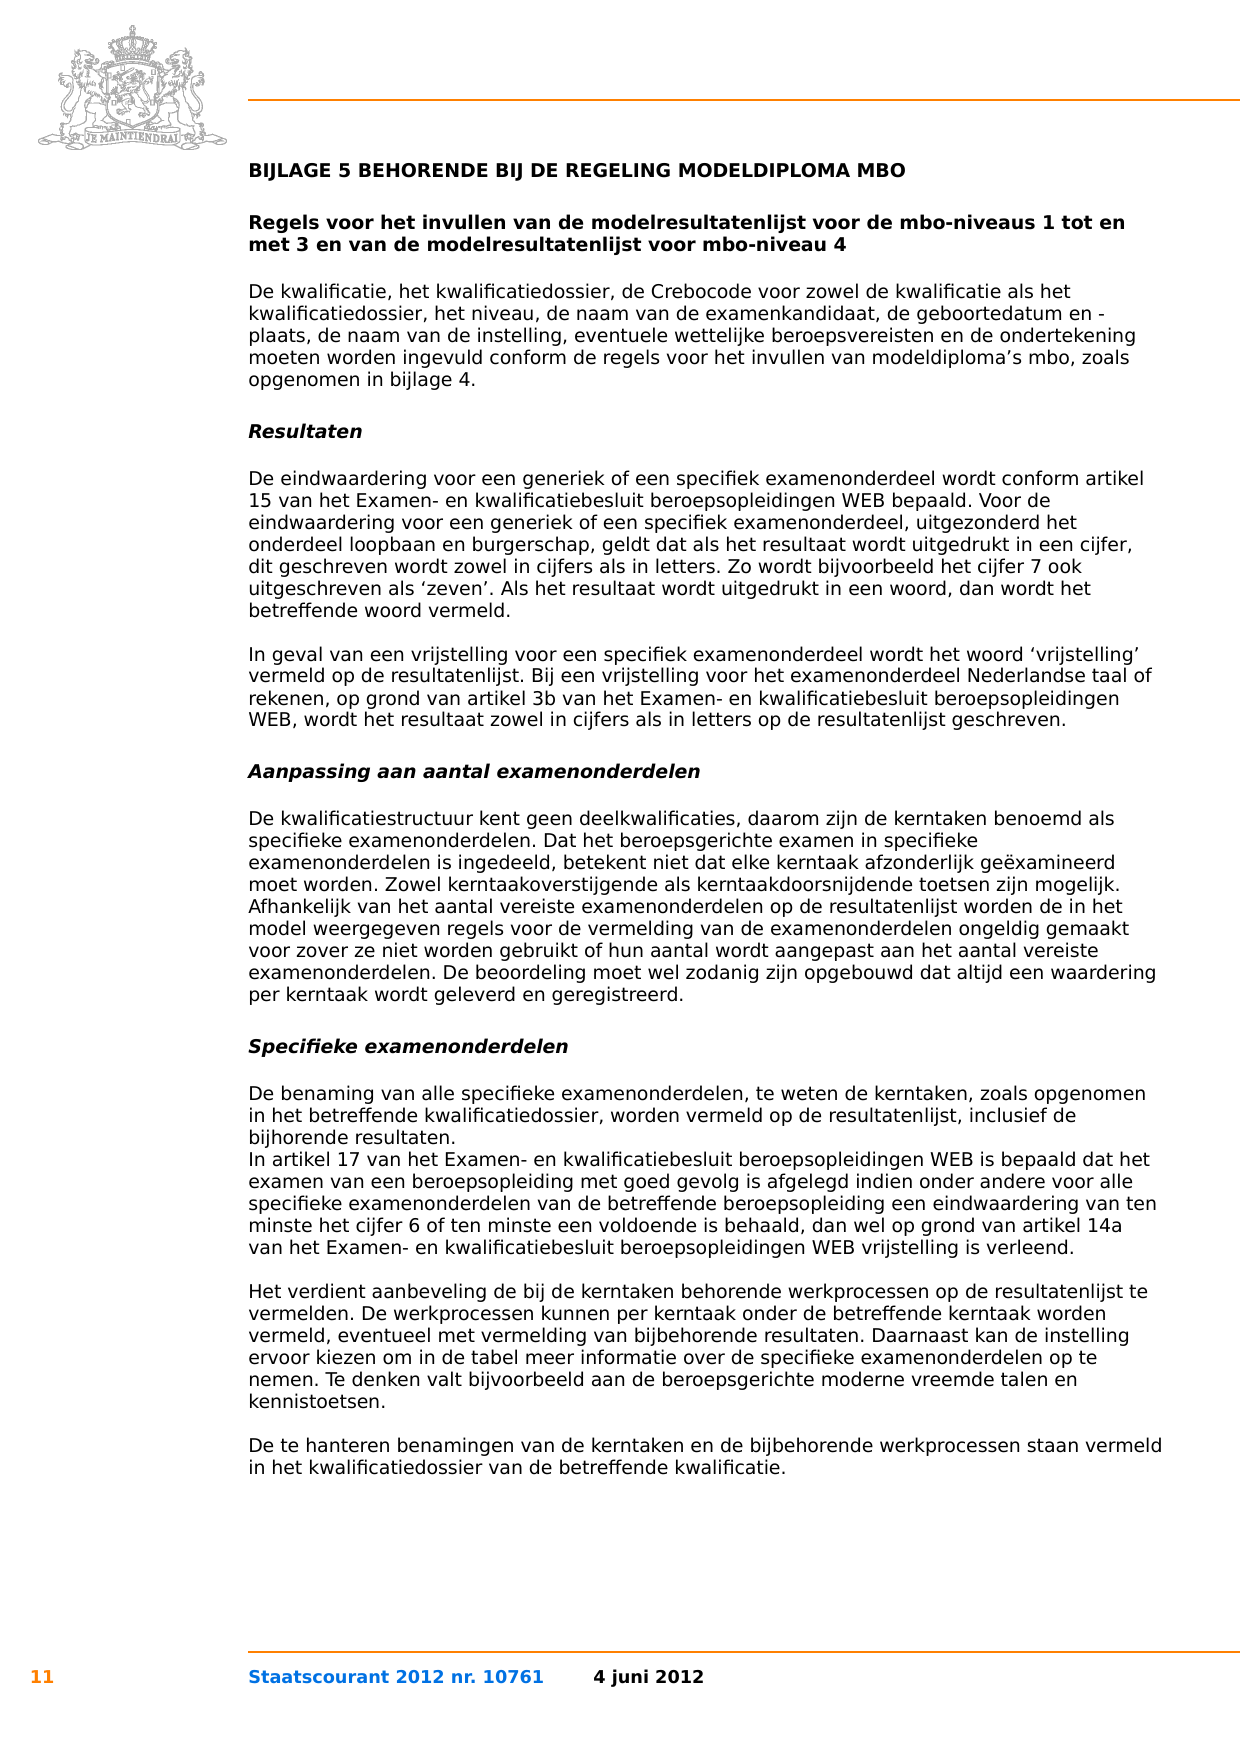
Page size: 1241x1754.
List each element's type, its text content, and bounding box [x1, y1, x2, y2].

text In geval van een vrijstelling voor een specifiek examenonderdeel wordt het woord ‘vrijstelling’ vermeld op de resultatenlijst. Bij een vrijstelling voor het examenonderdeel Nederlandse taal of rekenen, op grond van artikel 3b van het Examen- en kwalificatiebesluit beroepsopleidingen WEB, wordt het resultaat zowel in cijfers als in letters op de resultatenlijst geschreven. [248, 643, 1163, 731]
subtitle Aanpassing aan aantal examenonderdelen [248, 761, 1163, 783]
text De eindwaardering voor een generiek of een specifiek examenonderdeel wordt conform artikel 15 van het Examen- en kwalificatiebesluit beroepsopleidingen WEB bepaald. Voor de eindwaardering voor een generiek of een specifiek examenonderdeel, uitgezonderd het onderdeel loopbaan en burgerschap, geldt dat als het resultaat wordt uitgedrukt in een cijfer, dit geschreven wordt zowel in cijfers als in letters. Zo wordt bijvoorbeeld het cijfer 7 ook uitgeschreven als ‘zeven’. Als het resultaat wordt uitgedrukt in een woord, dan wordt het betreffende woord vermeld. [248, 468, 1163, 622]
text De kwalificatie, het kwalificatiedossier, de Crebocode voor zowel de kwalificatie als het kwalificatiedossier, het niveau, de naam van de examenkandidaat, de geboortedatum en -plaats, de naam van de instelling, eventuele wettelijke beroepsvereisten en de ondertekening moeten worden ingevuld conform de regels voor het invullen van modeldiploma’s mbo, zoals opgenomen in bijlage 4. [248, 281, 1163, 391]
text Het verdient aanbeveling de bij de kerntaken behorende werkprocessen op de resultatenlijst te vermelden. De werkprocessen kunnen per kerntaak onder de betreffende kerntaak worden vermeld, eventueel met vermelding van bijbehorende resultaten. Daarnaast kan de instelling ervoor kiezen om in de tabel meer informatie over de specifieke examenonderdelen op te nemen. Te denken valt bijvoorbeeld aan de beroepsgerichte moderne vreemde talen en kennistoetsen. [248, 1281, 1163, 1413]
subtitle BIJLAGE 5 BEHORENDE BIJ DE REGELING MODELDIPLOMA MBO [248, 160, 1163, 182]
text De kwalificatiestructuur kent geen deelkwalificaties, daarom zijn de kerntaken benoemd als specifieke examenonderdelen. Dat het beroepsgerichte examen in specifieke examenonderdelen is ingedeeld, betekent niet dat elke kerntaak afzonderlijk geëxamineerd moet worden. Zowel kerntaakoverstijgende als kerntaakdoorsnijdende toetsen zijn mogelijk. Afhankelijk van het aantal vereiste examenonderdelen op de resultatenlijst worden de in het model weergegeven regels voor de vermelding van de examenonderdelen ongeldig gemaakt voor zover ze niet worden gebruikt of hun aantal wordt aangepast aan het aantal vereiste examenonderdelen. De beoordeling moet wel zodanig zijn opgebouwd dat altijd een waardering per kerntaak wordt geleverd en geregistreerd. [248, 808, 1163, 1006]
text De benaming van alle specifieke examenonderdelen, te weten de kerntaken, zoals opgenomen in het betreffende kwalificatiedossier, worden vermeld op de resultatenlijst, inclusief de bijhorende resultaten. [248, 1083, 1163, 1149]
picture [38, 25, 227, 150]
subtitle Specifieke examenonderdelen [248, 1036, 1163, 1058]
subtitle Resultaten [248, 421, 1163, 443]
subtitle Regels voor het invullen van de modelresultatenlijst voor de mbo-niveaus 1 tot en met 3 en van de modelresultatenlijst voor mbo-niveau 4 [248, 212, 1163, 256]
text De te hanteren benamingen van de kerntaken en de bijbehorende werkprocessen staan vermeld in het kwalificatiedossier van de betreffende kwalificatie. [248, 1434, 1163, 1478]
text In artikel 17 van het Examen- en kwalificatiebesluit beroepsopleidingen WEB is bepaald dat het examen van een beroepsopleiding met goed gevolg is afgelegd indien onder andere voor alle specifieke examenonderdelen van de betreffende beroepsopleiding een eindwaardering van ten minste het cijfer 6 of ten minste een voldoende is behaald, dan wel op grond van artikel 14a van het Examen- en kwalificatiebesluit beroepsopleidingen WEB vrijstelling is verleend. [248, 1149, 1163, 1259]
